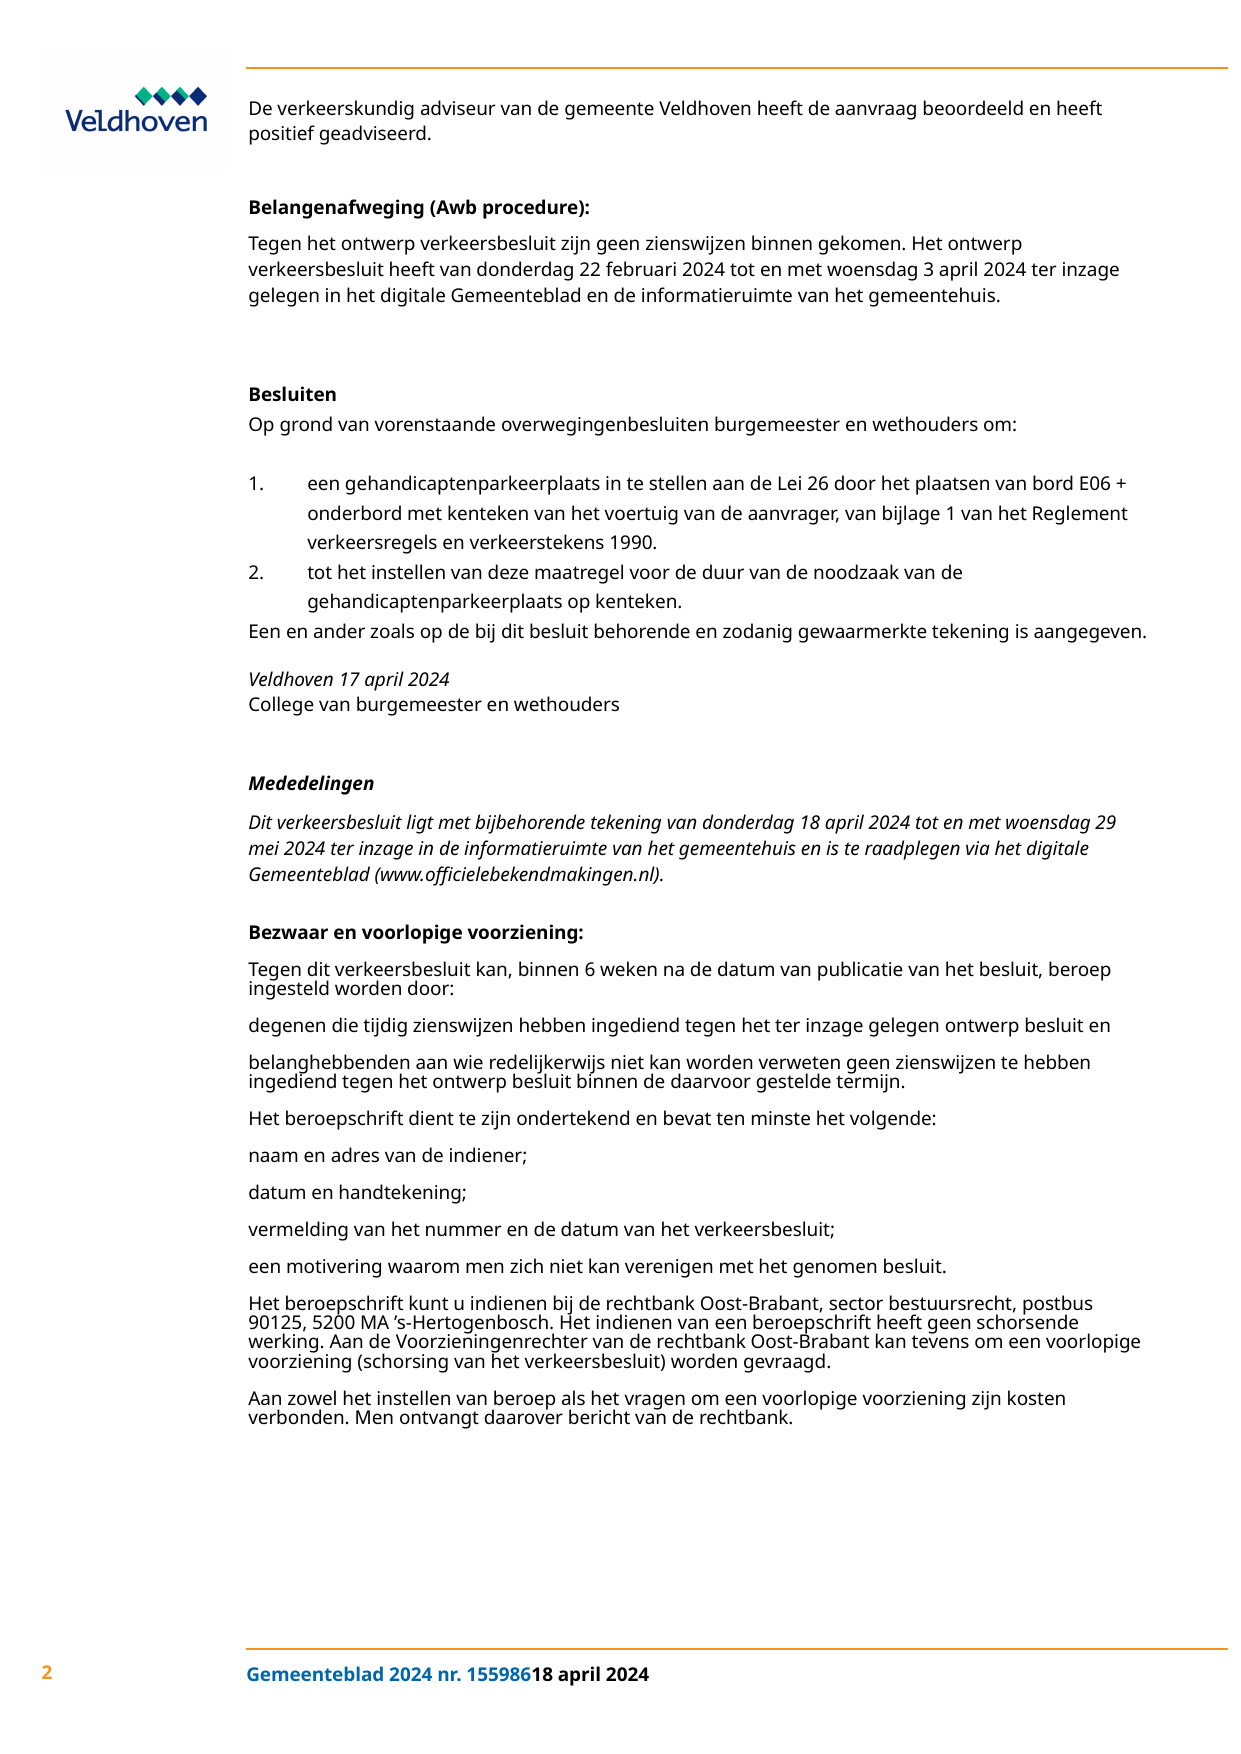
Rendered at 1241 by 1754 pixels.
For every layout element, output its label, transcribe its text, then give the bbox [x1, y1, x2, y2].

text De verkeerskundig adviseur van de gemeente Veldhoven heeft de aanvraag beoordeeld en heeft positief geadviseerd. [248, 95, 1152, 146]
text Mededelingen [248, 770, 1152, 796]
text Dit verkeersbesluit ligt met bijbehorende tekening van donderdag 18 april 2024 tot en met woensdag 29 mei 2024 ter inzage in de informatieruimte van het gemeentehuis en is te raadplegen via het digitale Gemeenteblad (www.officielebekendmakingen.nl). [248, 809, 1152, 887]
text Het beroepschrift kunt u indienen bij de rechtbank Oost-Brabant, sector bestuursrecht, postbus 90125, 5200 MA ’s-Hertogenbosch. Het indienen van een beroepschrift heeft geen schorsende werking. Aan de Voorzieningenrechter van de rechtbank Oost-Brabant kan tevens om een voorlopige voorziening (schorsing van het verkeersbesluit) worden gevraagd. [248, 1295, 1152, 1372]
text belanghebbenden aan wie redelijkerwijs niet kan worden verweten geen zienswijzen te hebben ingediend tegen het ontwerp besluit binnen de daarvoor gestelde termijn. [248, 1054, 1152, 1092]
text Op grond van vorenstaande overwegingenbesluiten burgemeester en wethouders om: [248, 411, 1152, 437]
text College van burgemeester en wethouders [248, 692, 1152, 717]
list een gehandicaptenparkeerplaats in te stellen aan de Lei 26 door het plaatsen van bord E06 + onderbord met kenteken van het voertuig van de aanvrager, van bijlage 1 van het Reglement verkeersregels en verkeerstekens 1990. [248, 470, 1152, 555]
text Bezwaar en voorlopige voorziening: [248, 924, 1152, 943]
text Het beroepschrift dient te zijn ondertekend en bevat ten minste het volgende: [248, 1110, 1152, 1129]
text datum en handtekening; [248, 1184, 1152, 1203]
text Tegen dit verkeersbesluit kan, binnen 6 weken na de datum van publicatie van het besluit, beroep ingesteld worden door: [248, 961, 1152, 999]
text naam en adres van de indiener; [248, 1147, 1152, 1166]
text Aan zowel het instellen van beroep als het vragen om een voorlopige voorziening zijn kosten verbonden. Men ontvangt daarover bericht van de rechtbank. [248, 1390, 1152, 1428]
text Besluiten [248, 381, 1152, 407]
text Veldhoven 17 april 2024 [248, 666, 1152, 692]
text Tegen het ontwerp verkeersbesluit zijn geen zienswijzen binnen gekomen. Het ontwerp verkeersbesluit heeft van donderdag 22 februari 2024 tot en met woensdag 3 april 2024 ter inzage gelegen in het digitale Gemeenteblad en de informatieruimte van het gemeentehuis. [248, 231, 1152, 308]
text vermelding van het nummer en de datum van het verkeersbesluit; [248, 1221, 1152, 1240]
list tot het instellen van deze maatregel voor de duur van de noodzaak van de gehandicaptenparkeerplaats op kenteken. [248, 559, 1152, 614]
text Een en ander zoals op de bij dit besluit behorende en zodanig gewaarmerkte tekening is aangegeven. [248, 618, 1152, 644]
text een motivering waarom men zich niet kan verenigen met het genomen besluit. [248, 1258, 1152, 1277]
text degenen die tijdig zienswijzen hebben ingediend tegen het ter inzage gelegen ontwerp besluit en [248, 1017, 1152, 1036]
picture [41, 47, 231, 172]
text Belangenafweging (Awb procedure): [248, 194, 1152, 219]
